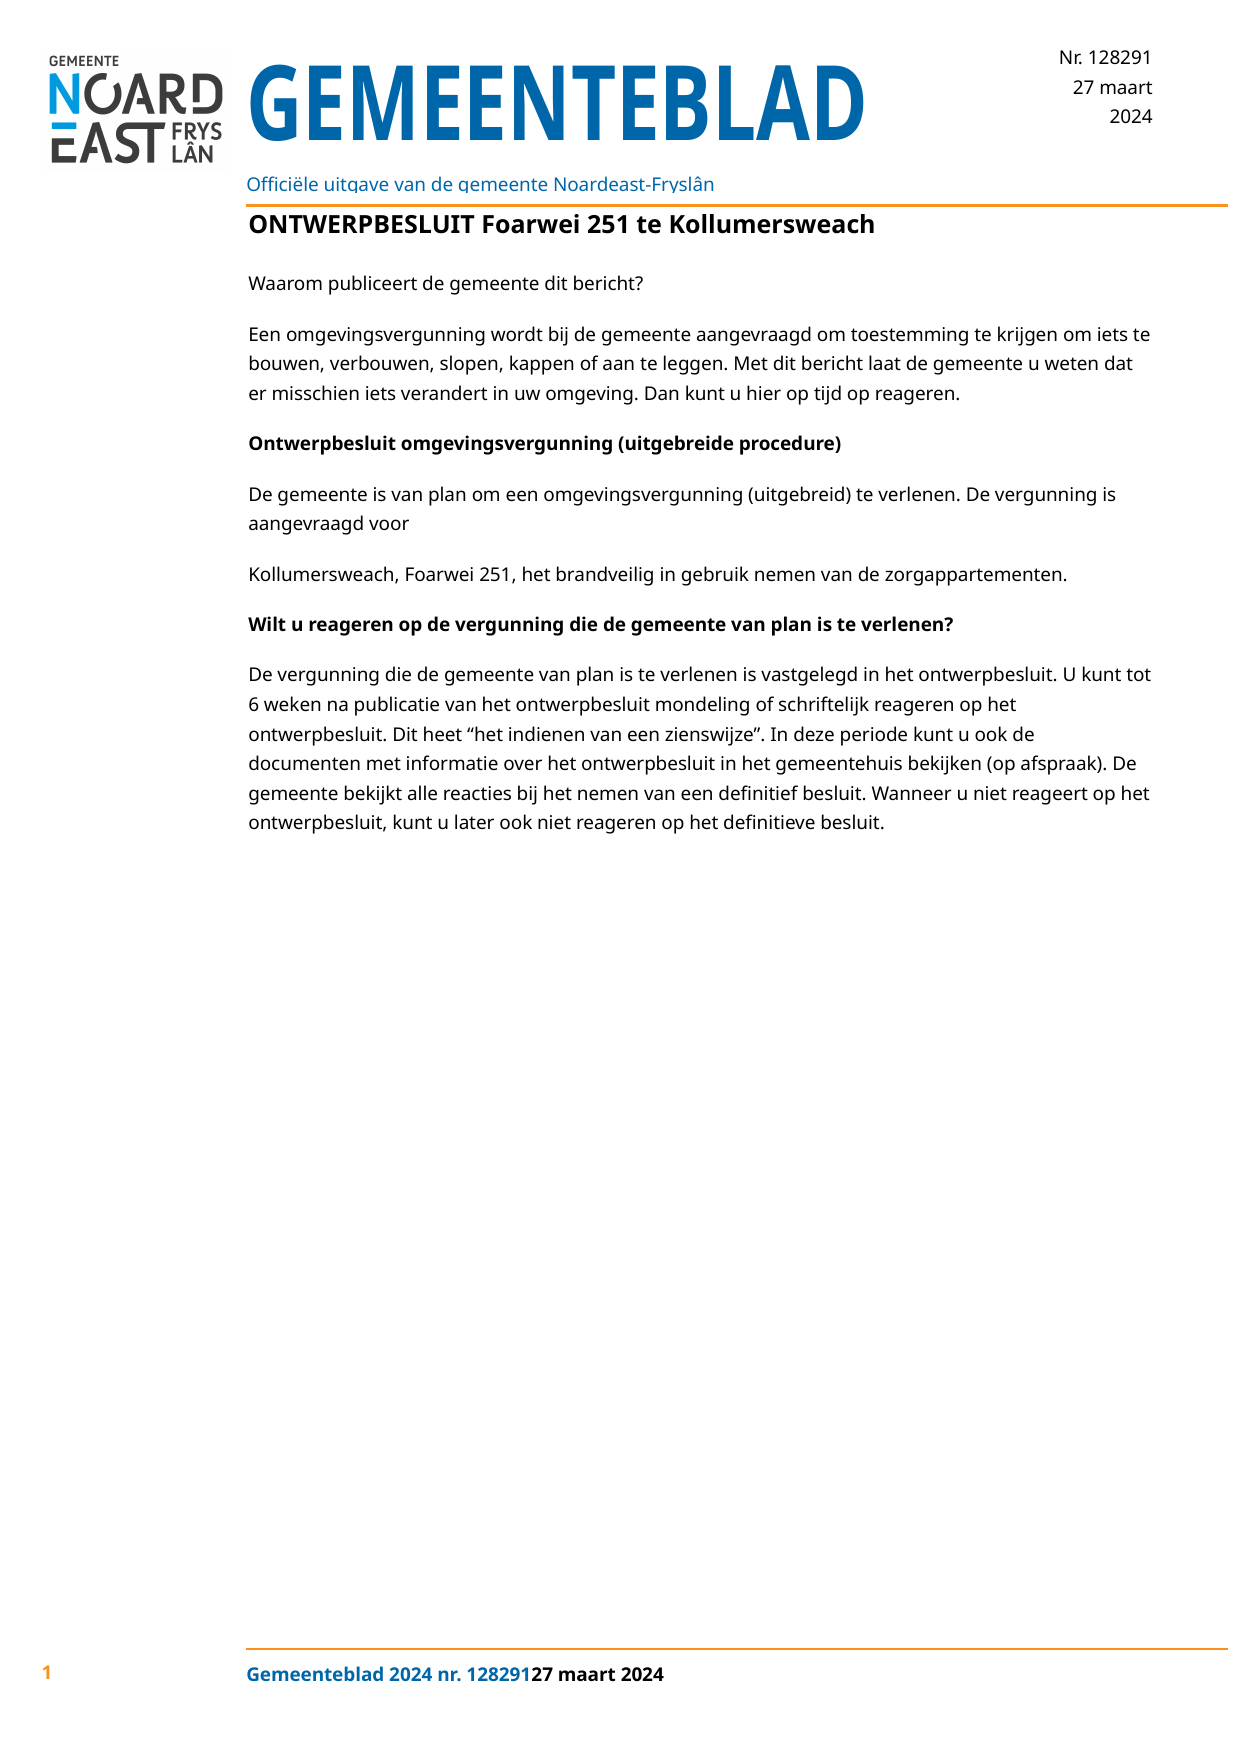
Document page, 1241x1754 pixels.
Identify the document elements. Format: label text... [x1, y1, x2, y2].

text Een omgevingsvergunning wordt bij de gemeente aangevraagd om toestemming te krijgen om iets te bouwen, verbouwen, slopen, kappen of aan te leggen. Met dit bericht laat de gemeente u weten dat er misschien iets verandert in uw omgeving. Dan kunt u hier op tijd op reageren. [248, 321, 1152, 406]
text Ontwerpbesluit omgevingsvergunning (uitgebreide procedure) [248, 430, 1152, 456]
text Waarom publiceert de gemeente dit bericht? [248, 270, 1152, 296]
text De gemeente is van plan om een omgevingsvergunning (uitgebreid) te verlenen. De vergunning is aangevraagd voor [248, 481, 1152, 536]
text Kollumersweach, Foarwei 251, het brandveilig in gebruik nemen van de zorgappartementen. [248, 561, 1152, 586]
text ONTWERPBESLUIT Foarwei 251 te Kollumersweach [248, 207, 1152, 241]
text De vergunning die de gemeente van plan is te verlenen is vastgelegd in het ontwerpbesluit. U kunt tot 6 weken na publicatie van het ontwerpbesluit mondeling of schriftelijk reageren op het ontwerpbesluit. Dit heet “het indienen van een zienswijze”. In deze periode kunt u ook de documenten met informatie over het ontwerpbesluit in het gemeentehuis bekijken (op afspraak). De gemeente bekijkt alle reacties bij het nemen van een definitief besluit. Wanneer u niet reageert op het ontwerpbesluit, kunt u later ook niet reageren op het definitieve besluit. [248, 662, 1152, 835]
text Wilt u reageren op de vergunning die de gemeente van plan is te verlenen? [248, 611, 1152, 637]
picture [41, 47, 231, 172]
